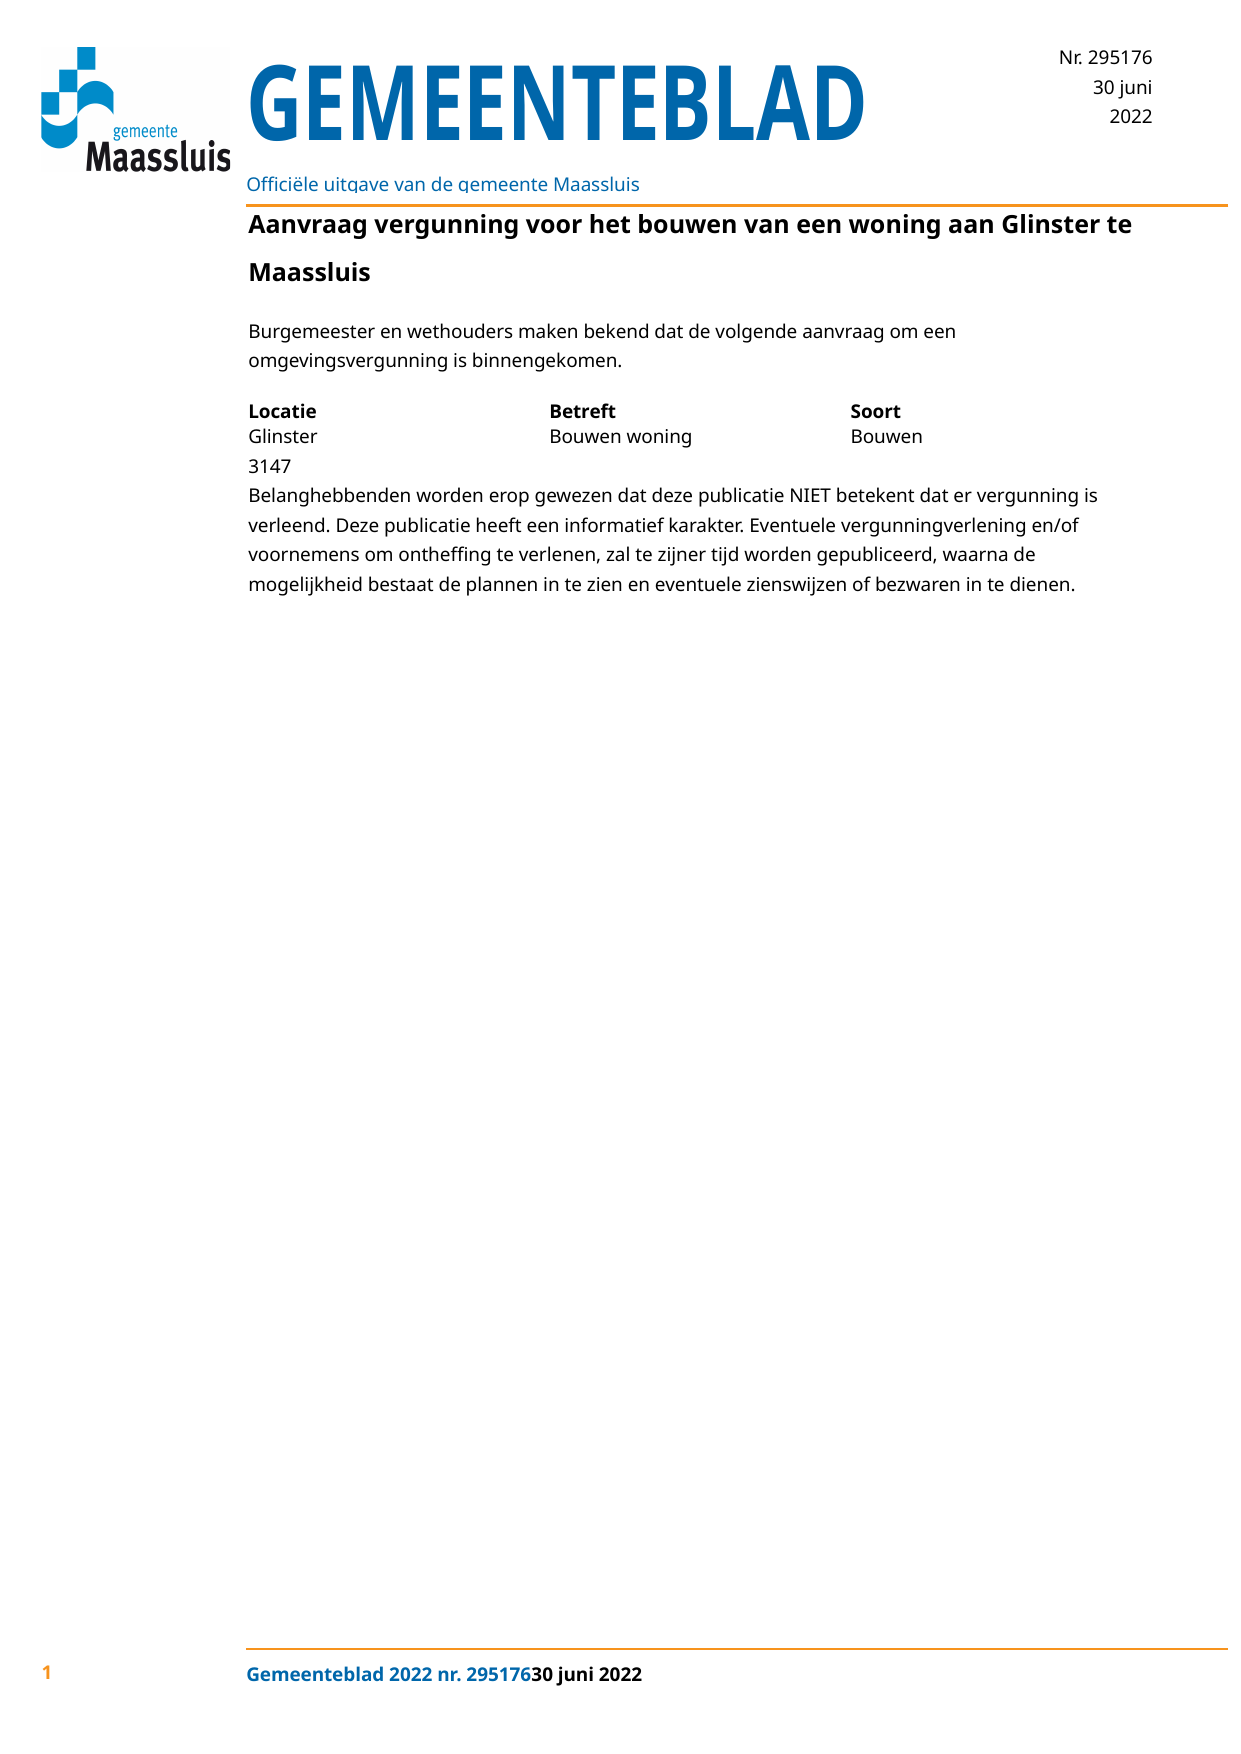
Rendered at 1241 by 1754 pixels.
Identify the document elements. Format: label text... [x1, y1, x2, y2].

picture [41, 47, 77, 92]
text Burgemeester en wethouders maken bekend dat de volgende aanvraag om een omgevingsvergunning is binnengekomen. [248, 318, 1152, 373]
table_header Soort [850, 398, 1152, 424]
table_cell Bouwen [850, 424, 1152, 479]
table_header Betreft [549, 398, 850, 424]
table_header Locatie [248, 398, 549, 424]
table_cell Glinster 3147 [248, 424, 549, 479]
picture [41, 47, 231, 172]
text Aanvraag vergunning voor het bouwen van een woning aan Glinster te Maassluis [248, 207, 1152, 288]
table_cell Bouwen woning [549, 424, 850, 479]
text Belanghebbenden worden erop gewezen dat deze publicatie NIET betekent dat er vergunning is verleend. Deze publicatie heeft een informatief karakter. Eventuele vergunningverlening en/of voornemens om ontheffing te verlenen, zal te zijner tijd worden gepubliceerd, waarna de mogelijkheid bestaat de plannen in te zien en eventuele zienswijzen of bezwaren in te dienen. [248, 482, 1152, 597]
